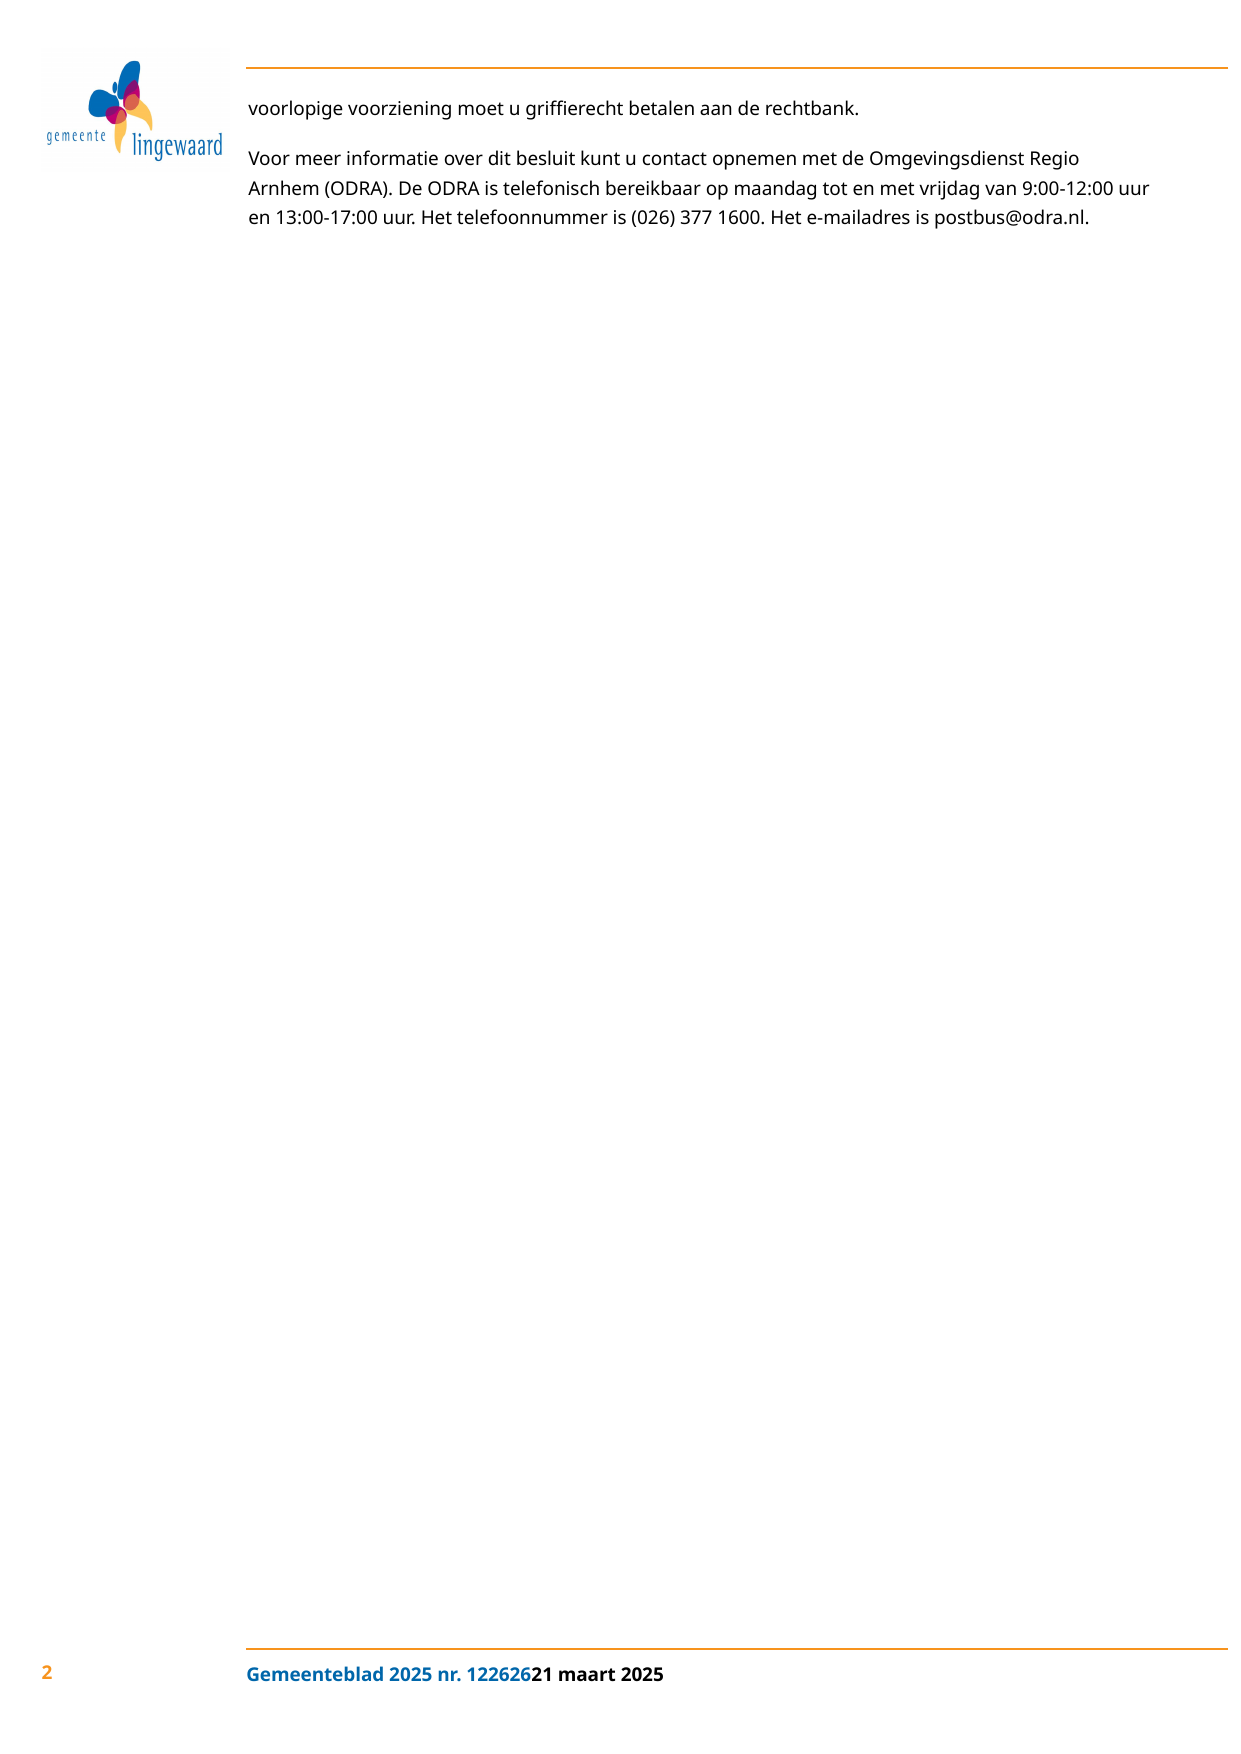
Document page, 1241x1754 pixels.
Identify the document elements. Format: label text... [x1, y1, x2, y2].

picture [41, 47, 231, 172]
text voorlopige voorziening moet u griffierecht betalen aan de rechtbank. [248, 95, 1152, 121]
text Voor meer informatie over dit besluit kunt u contact opnemen met de Omgevingsdienst Regio Arnhem (ODRA). De ODRA is telefonisch bereikbaar op maandag tot en met vrijdag van 9:00-12:00 uur en 13:00-17:00 uur. Het telefoonnummer is (026) 377 1600. Het e-mailadres is postbus@odra.nl. [248, 145, 1152, 230]
